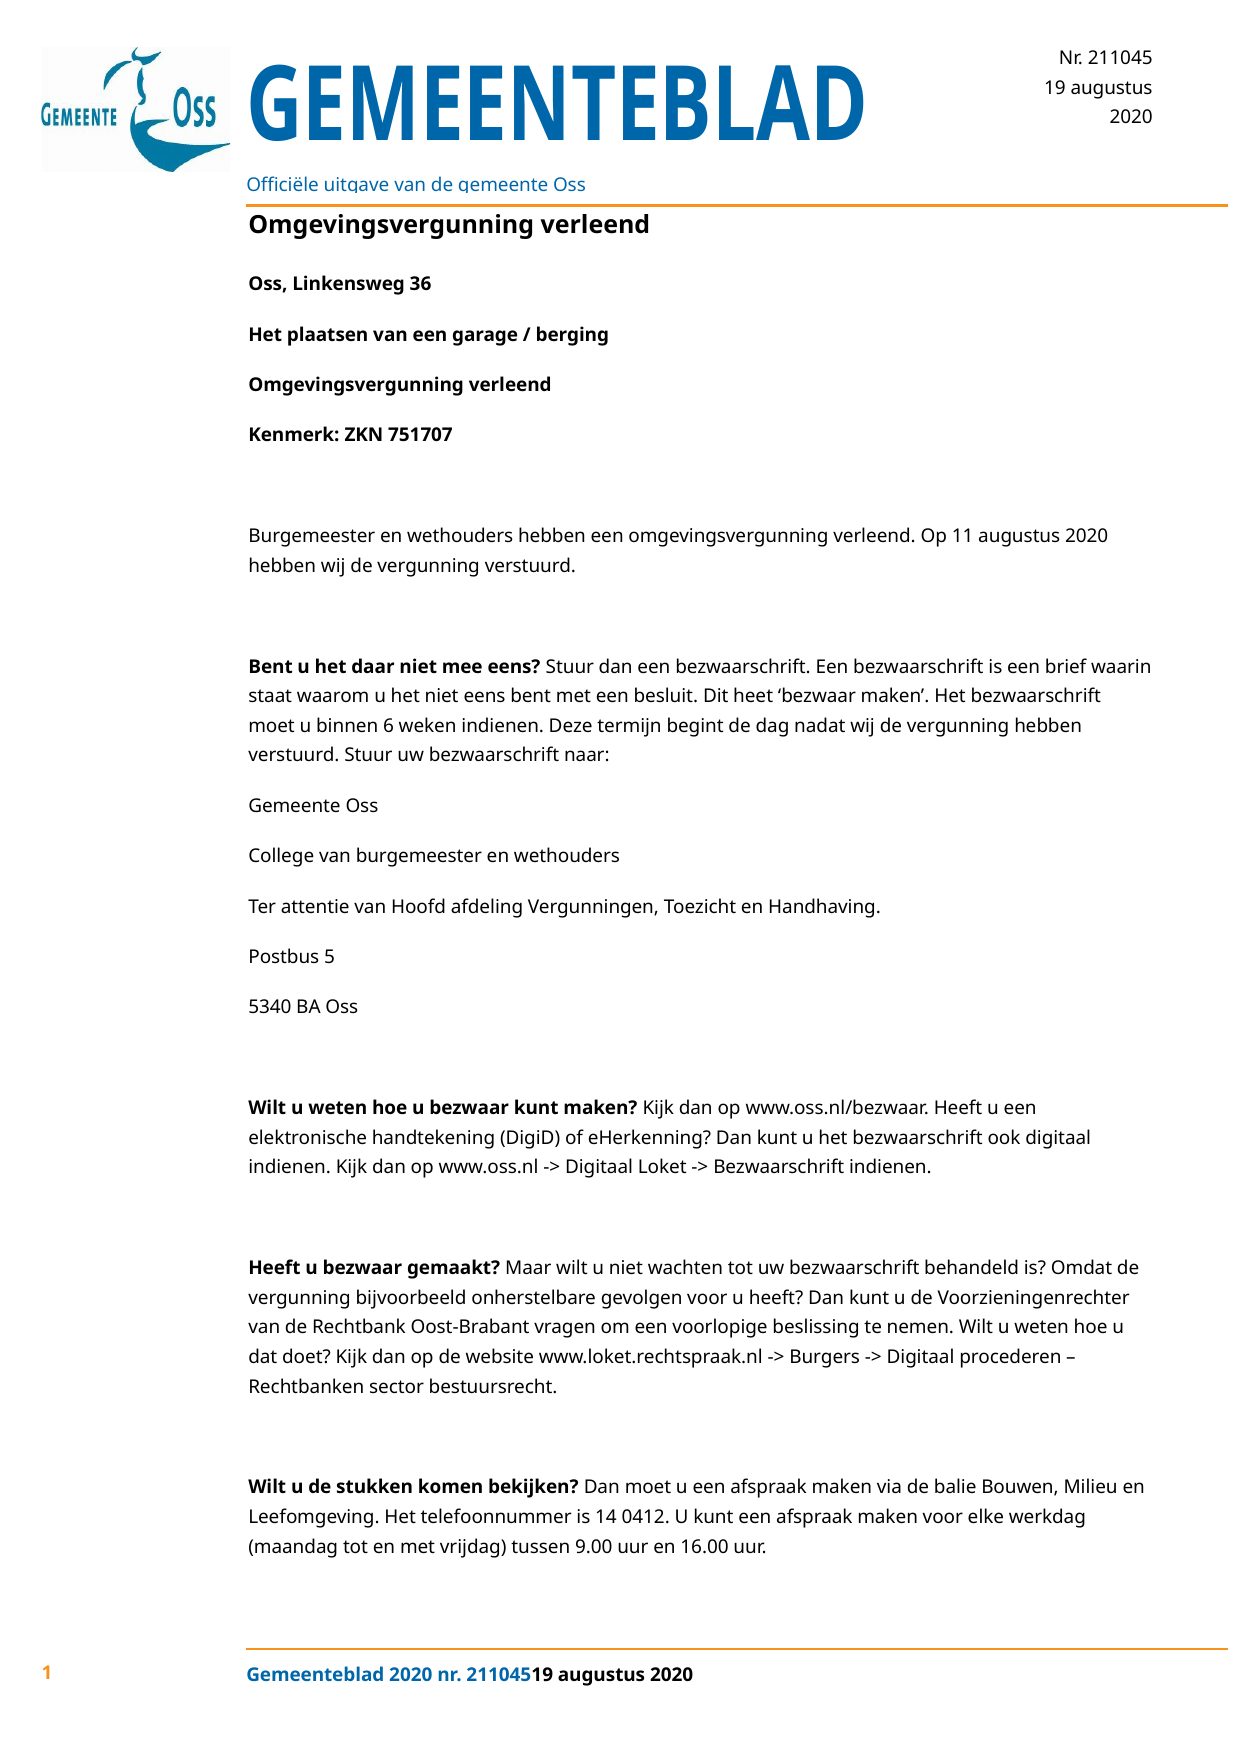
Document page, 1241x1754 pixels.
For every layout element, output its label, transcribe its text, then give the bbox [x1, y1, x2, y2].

text Omgevingsvergunning verleend [248, 207, 1152, 241]
text Kenmerk: ZKN 751707 [248, 422, 1152, 447]
text Postbus 5 [248, 943, 1152, 969]
text Gemeente Oss [248, 792, 1152, 818]
text Het plaatsen van een garage / berging [248, 321, 1152, 346]
text Wilt u de stukken komen bekijken? Dan moet u een afspraak maken via de balie Bouwen, Milieu en Leefomgeving. Het telefoonnummer is 14 0412. U kunt een afspraak maken voor elke werkdag (maandag tot en met vrijdag) tussen 9.00 uur en 16.00 uur. [248, 1474, 1152, 1558]
text College van burgemeester en wethouders [248, 842, 1152, 868]
text 5340 BA Oss [248, 994, 1152, 1019]
text Omgevingsvergunning verleend [248, 371, 1152, 397]
text Burgemeester en wethouders hebben een omgevingsvergunning verleend. Op 11 augustus 2020 hebben wij de vergunning verstuurd. [248, 522, 1152, 578]
text Ter attentie van Hoofd afdeling Vergunningen, Toezicht en Handhaving. [248, 893, 1152, 918]
text Oss, Linkensweg 36 [248, 270, 1152, 296]
text Heeft u bezwaar gemaakt? Maar wilt u niet wachten tot uw bezwaarschrift behandeld is? Omdat de vergunning bijvoorbeeld onherstelbare gevolgen voor u heeft? Dan kunt u de Voorzieningenrechter van de Rechtbank Oost-Brabant vragen om een voorlopige beslissing te nemen. Wilt u weten hoe u dat doet? Kijk dan op de website www.loket.rechtspraak.nl -> Burgers -> Digitaal procederen – Rechtbanken sector bestuursrecht. [248, 1254, 1152, 1398]
text Bent u het daar niet mee eens? Stuur dan een bezwaarschrift. Een bezwaarschrift is een brief waarin staat waarom u het niet eens bent met een besluit. Dit heet ‘bezwaar maken’. Het bezwaarschrift moet u binnen 6 weken indienen. Deze termijn begint de dag nadat wij de vergunning hebben verstuurd. Stuur uw bezwaarschrift naar: [248, 653, 1152, 767]
picture [41, 47, 231, 172]
text Wilt u weten hoe u bezwaar kunt maken? Kijk dan op www.oss.nl/bezwaar. Heeft u een elektronische handtekening (DigiD) of eHerkenning? Dan kunt u het bezwaarschrift ook digitaal indienen. Kijk dan op www.oss.nl -> Digitaal Loket -> Bezwaarschrift indienen. [248, 1094, 1152, 1179]
